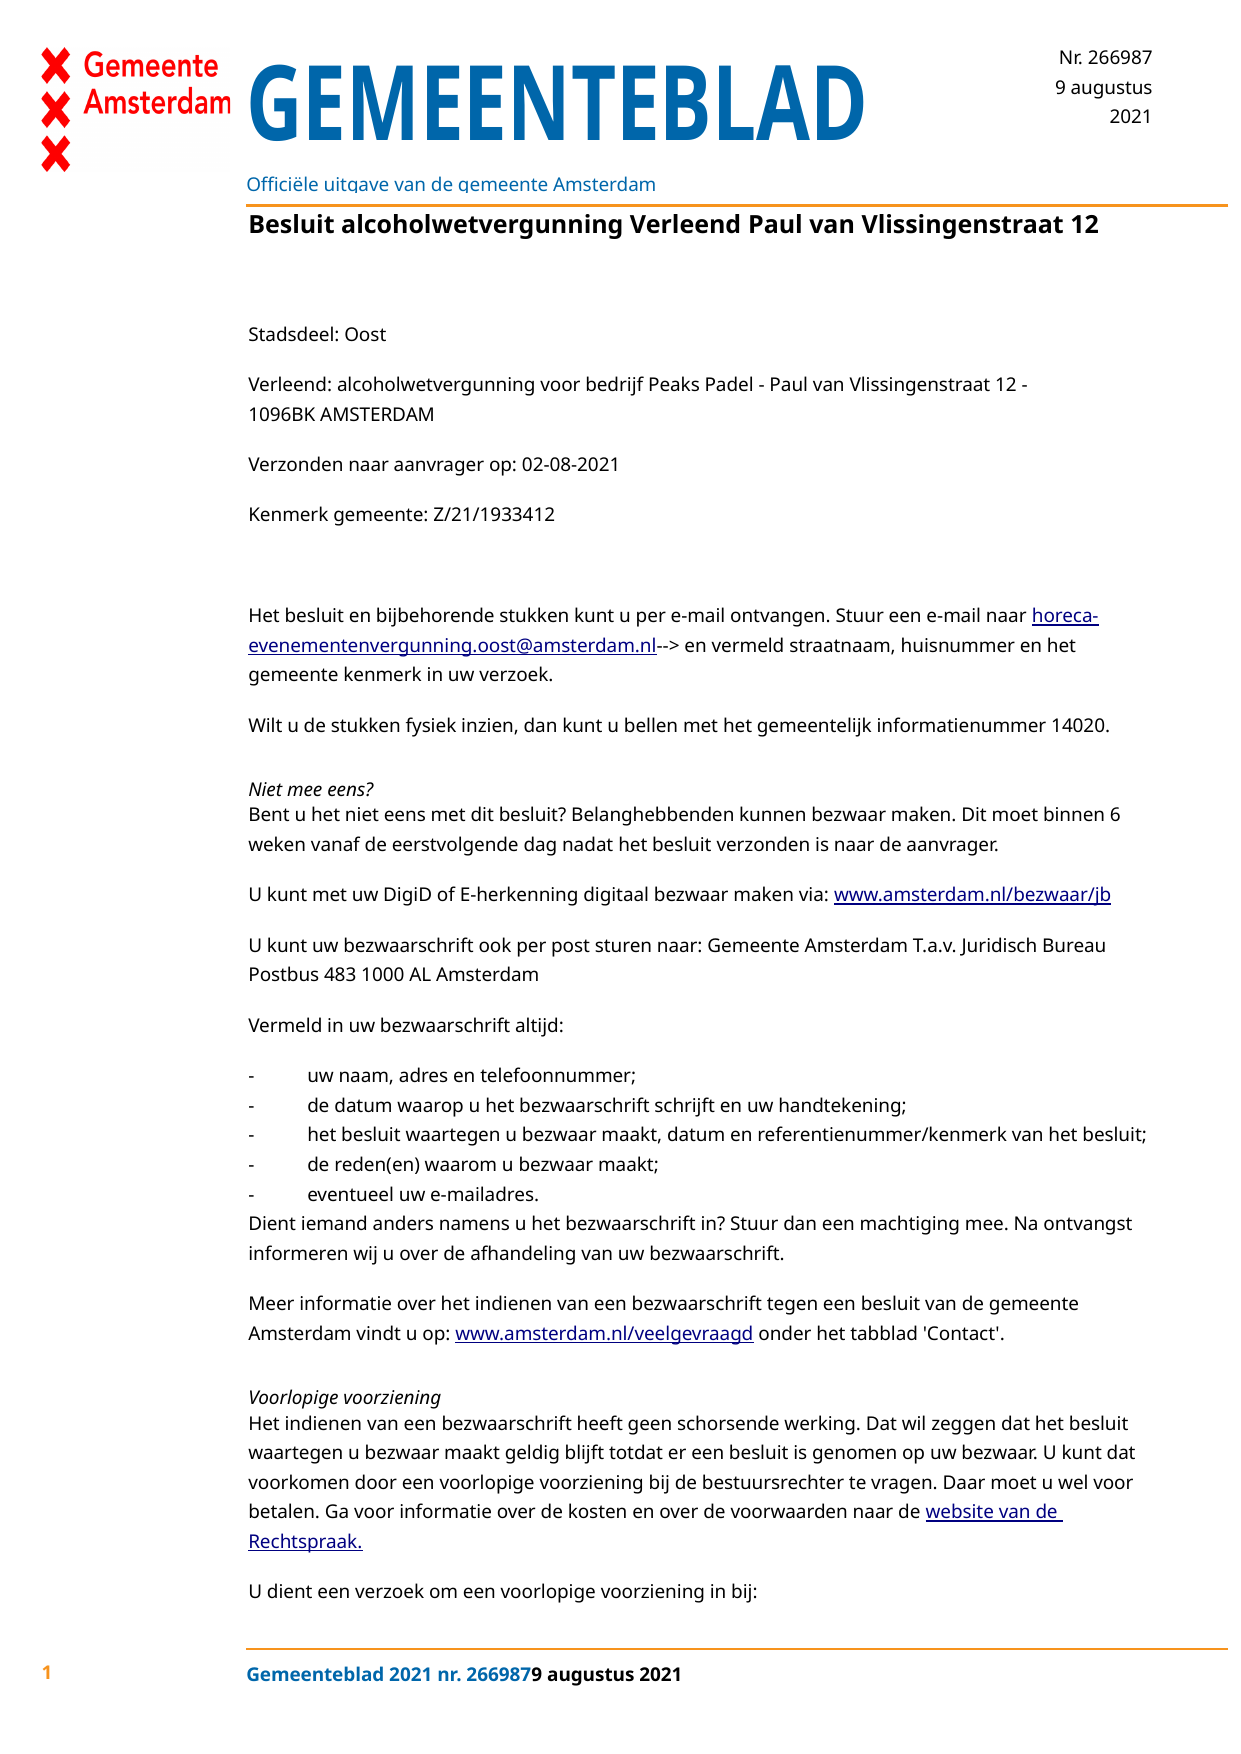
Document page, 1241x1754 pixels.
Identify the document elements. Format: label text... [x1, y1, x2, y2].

text Bent u het niet eens met dit besluit? Belanghebbenden kunnen bezwaar maken. Dit moet binnen 6 weken vanaf de eerstvolgende dag nadat het besluit verzonden is naar de aanvrager. [248, 802, 1152, 857]
text Stadsdeel: Oost [248, 321, 1152, 346]
text Verzonden naar aanvrager op: 02-08-2021 [248, 451, 1152, 477]
list de reden(en) waarom u bezwaar maakt; [248, 1151, 1152, 1177]
text Niet mee eens? [248, 776, 1152, 802]
text Dient iemand anders namens u het bezwaarschrift in? Stuur dan een machtiging mee. Na ontvangst informeren wij u over de afhandeling van uw bezwaarschrift. [248, 1210, 1152, 1266]
text Verleend: alcoholwetvergunning voor bedrijf Peaks Padel - Paul van Vlissingenstraat 12 - 1096BK AMSTERDAM [248, 371, 1152, 426]
text Het besluit en bijbehorende stukken kunt u per e-mail ontvangen. Stuur een e-mail naar horeca-evenementenvergunning.oost@amsterdam.nl--> en vermeld straatnaam, huisnummer en het gemeente kenmerk in uw verzoek. [248, 602, 1152, 687]
text Vermeld in uw bezwaarschrift altijd: [248, 1012, 1152, 1038]
list de datum waarop u het bezwaarschrift schrijft en uw handtekening; [248, 1092, 1152, 1118]
text Voorlopige voorziening [248, 1384, 1152, 1410]
picture [41, 47, 231, 172]
text Wilt u de stukken fysiek inzien, dan kunt u bellen met het gemeentelijk informatienummer 14020. [248, 712, 1152, 738]
text U kunt uw bezwaarschrift ook per post sturen naar: Gemeente Amsterdam T.a.v. Juridisch Bureau Postbus 483 1000 AL Amsterdam [248, 932, 1152, 987]
list het besluit waartegen u bezwaar maakt, datum en referentienummer/kenmerk van het besluit; [248, 1122, 1152, 1147]
list eventueel uw e-mailadres. [248, 1181, 1152, 1207]
text Besluit alcoholwetvergunning Verleend Paul van Vlissingenstraat 12 [248, 207, 1152, 241]
text U kunt met uw DigiD of E-herkenning digitaal bezwaar maken via: www.amsterdam.nl/bezwaar/jb [248, 882, 1152, 907]
text U dient een verzoek om een voorlopige voorziening in bij: [248, 1578, 1152, 1604]
text Het indienen van een bezwaarschrift heeft geen schorsende werking. Dat wil zeggen dat het besluit waartegen u bezwaar maakt geldig blijft totdat er een besluit is genomen op uw bezwaar. U kunt dat voorkomen door een voorlopige voorziening bij de bestuursrechter te vragen. Daar moet u wel voor betalen. Ga voor informatie over de kosten en over de voorwaarden naar de website van de Rechtspraak. [248, 1410, 1152, 1554]
list uw naam, adres en telefoonnummer; [248, 1062, 1152, 1088]
text Kenmerk gemeente: Z/21/1933412 [248, 502, 1152, 527]
text Meer informatie over het indienen van een bezwaarschrift tegen een besluit van de gemeente Amsterdam vindt u op: www.amsterdam.nl/veelgevraagd onder het tabblad 'Contact'. [248, 1290, 1152, 1346]
